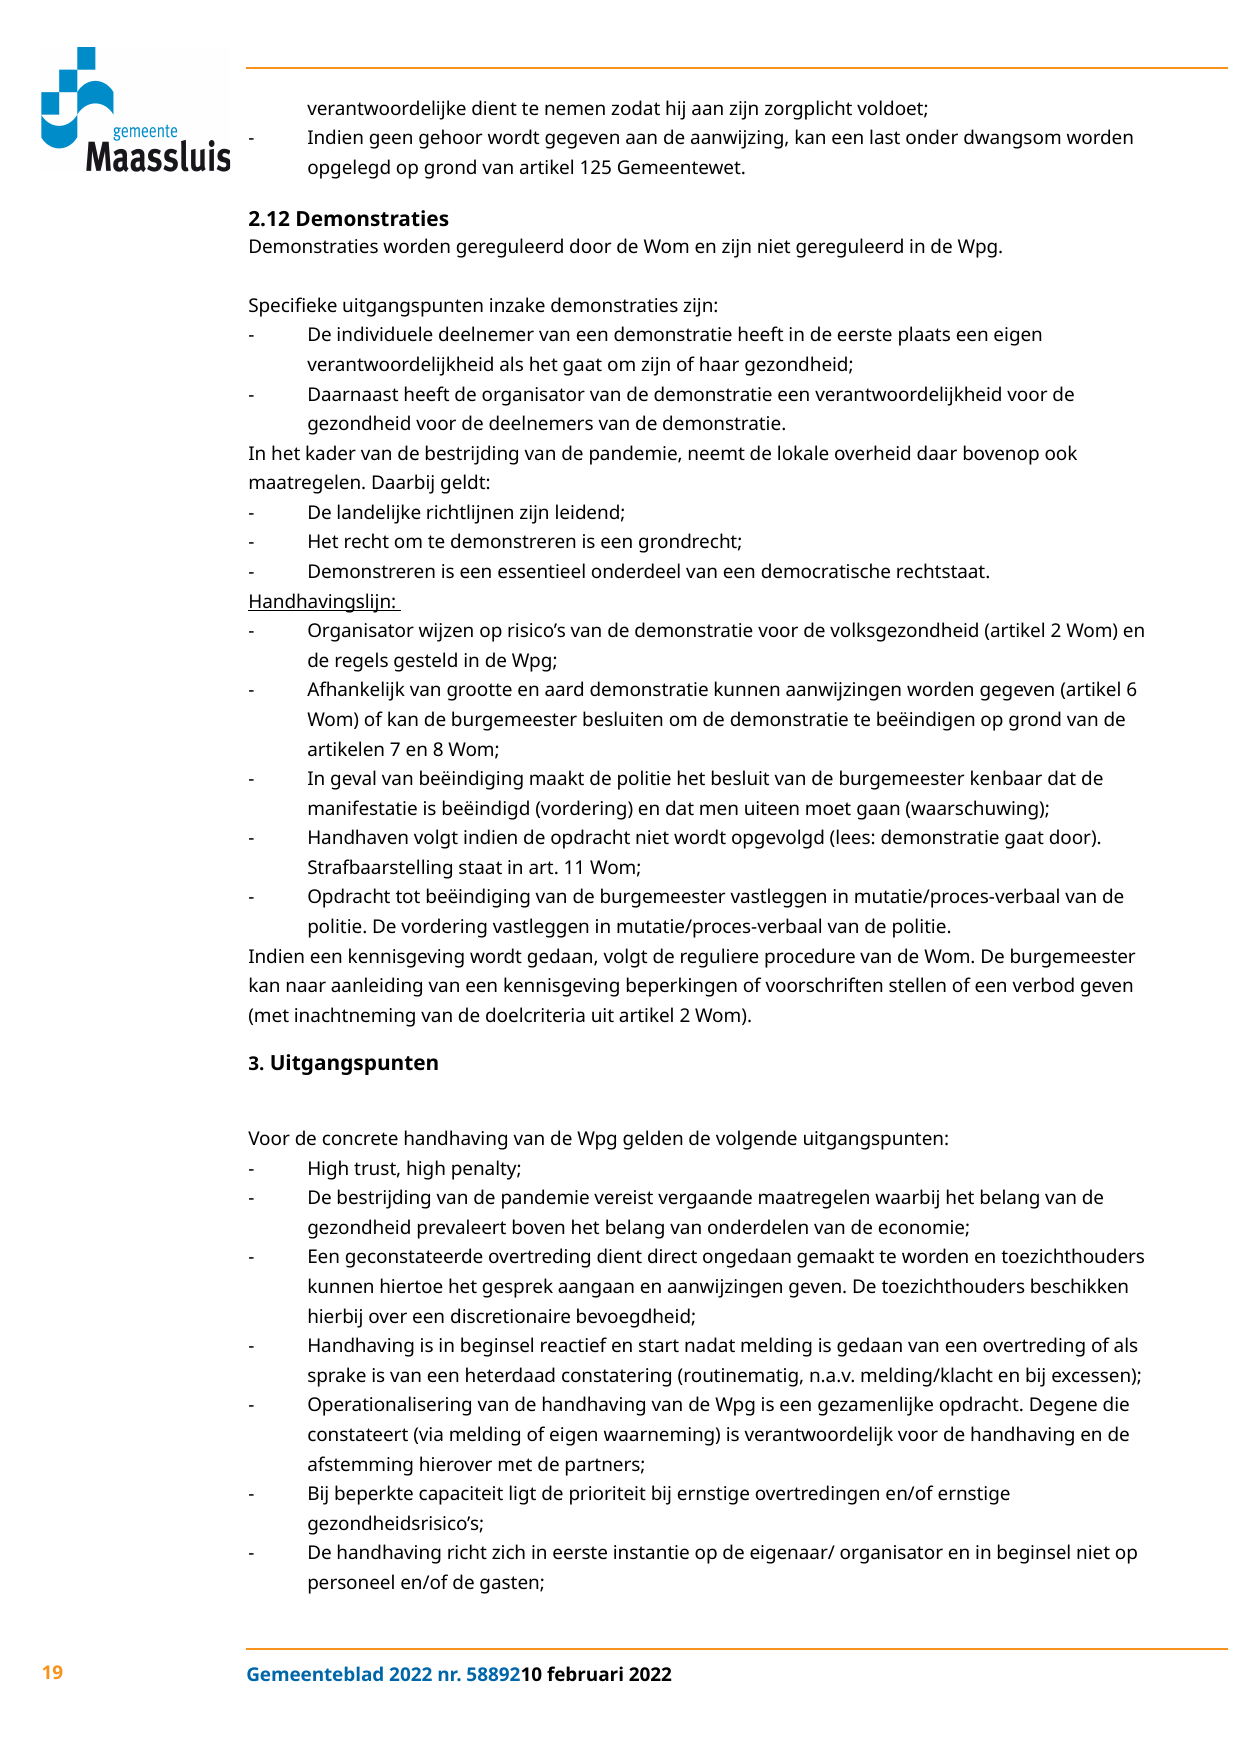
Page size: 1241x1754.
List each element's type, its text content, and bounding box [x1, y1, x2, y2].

list Demonstreren is een essentieel onderdeel van een democratische rechtstaat. [248, 558, 1152, 584]
picture [41, 47, 231, 172]
text Demonstraties worden gereguleerd door de Wom en zijn niet gereguleerd in de Wpg. [248, 233, 1152, 258]
list Opdracht tot beëindiging van de burgemeester vastleggen in mutatie/proces-verbaal van de politie. De vordering vastleggen in mutatie/proces-verbaal van de politie. [248, 884, 1152, 939]
text Handhavingslijn: [248, 588, 1152, 613]
text 2.12 Demonstraties [248, 204, 1152, 233]
list Handhaving is in beginsel reactief en start nadat melding is gedaan van een overtreding of als sprake is van een heterdaad constatering (routinematig, n.a.v. melding/klacht en bij excessen); [248, 1332, 1152, 1388]
list Daarnaast heeft de organisator van de demonstratie een verantwoordelijkheid voor de gezondheid voor de deelnemers van de demonstratie. [248, 381, 1152, 436]
text Specifieke uitgangspunten inzake demonstraties zijn: [248, 292, 1152, 318]
text In het kader van de bestrijding van de pandemie, neemt de lokale overheid daar bovenop ook maatregelen. Daarbij geldt: [248, 440, 1152, 495]
list In geval van beëindiging maakt de politie het besluit van de burgemeester kenbaar dat de manifestatie is beëindigd (vordering) en dat men uiteen moet gaan (waarschuwing); [248, 765, 1152, 821]
text Indien een kennisgeving wordt gedaan, volgt de reguliere procedure van de Wom. De burgemeester kan naar aanleiding van een kennisgeving beperkingen of voorschriften stellen of een verbod geven (met inachtneming van de doelcriteria uit artikel 2 Wom). [248, 943, 1152, 1028]
list Operationalisering van de handhaving van de Wpg is een gezamenlijke opdracht. Degene die constateert (via melding of eigen waarneming) is verantwoordelijk voor de handhaving en de afstemming hierover met de partners; [248, 1392, 1152, 1476]
list Een geconstateerde overtreding dient direct ongedaan gemaakt te worden en toezichthouders kunnen hiertoe het gesprek aangaan en aanwijzingen geven. De toezichthouders beschikken hierbij over een discretionaire bevoegdheid; [248, 1244, 1152, 1328]
list verantwoordelijke dient te nemen zodat hij aan zijn zorgplicht voldoet; [248, 95, 1152, 121]
list Het recht om te demonstreren is een grondrecht; [248, 529, 1152, 554]
list Handhaven volgt indien de opdracht niet wordt opgevolgd (lees: demonstratie gaat door). Strafbaarstelling staat in art. 11 Wom; [248, 824, 1152, 880]
picture [41, 47, 77, 92]
list De landelijke richtlijnen zijn leidend; [248, 499, 1152, 525]
text Voor de concrete handhaving van de Wpg gelden de volgende uitgangspunten: [248, 1125, 1152, 1151]
list Organisator wijzen op risico’s van de demonstratie voor de volksgezondheid (artikel 2 Wom) en de regels gesteld in de Wpg; [248, 617, 1152, 673]
list De individuele deelnemer van een demonstratie heeft in de eerste plaats een eigen verantwoordelijkheid als het gaat om zijn of haar gezondheid; [248, 322, 1152, 377]
text 3. Uitgangspunten [248, 1048, 1152, 1076]
list Indien geen gehoor wordt gegeven aan de aanwijzing, kan een last onder dwangsom worden opgelegd op grond van artikel 125 Gemeentewet. [248, 124, 1152, 180]
list Bij beperkte capaciteit ligt de prioriteit bij ernstige overtredingen en/of ernstige gezondheidsrisico’s; [248, 1480, 1152, 1536]
list De bestrijding van de pandemie vereist vergaande maatregelen waarbij het belang van de gezondheid prevaleert boven het belang van onderdelen van de economie; [248, 1184, 1152, 1240]
list High trust, high penalty; [248, 1155, 1152, 1181]
list Afhankelijk van grootte en aard demonstratie kunnen aanwijzingen worden gegeven (artikel 6 Wom) of kan de burgemeester besluiten om de demonstratie te beëindigen op grond van de artikelen 7 en 8 Wom; [248, 677, 1152, 761]
list De handhaving richt zich in eerste instantie op de eigenaar/ organisator en in beginsel niet op personeel en/of de gasten; [248, 1539, 1152, 1595]
